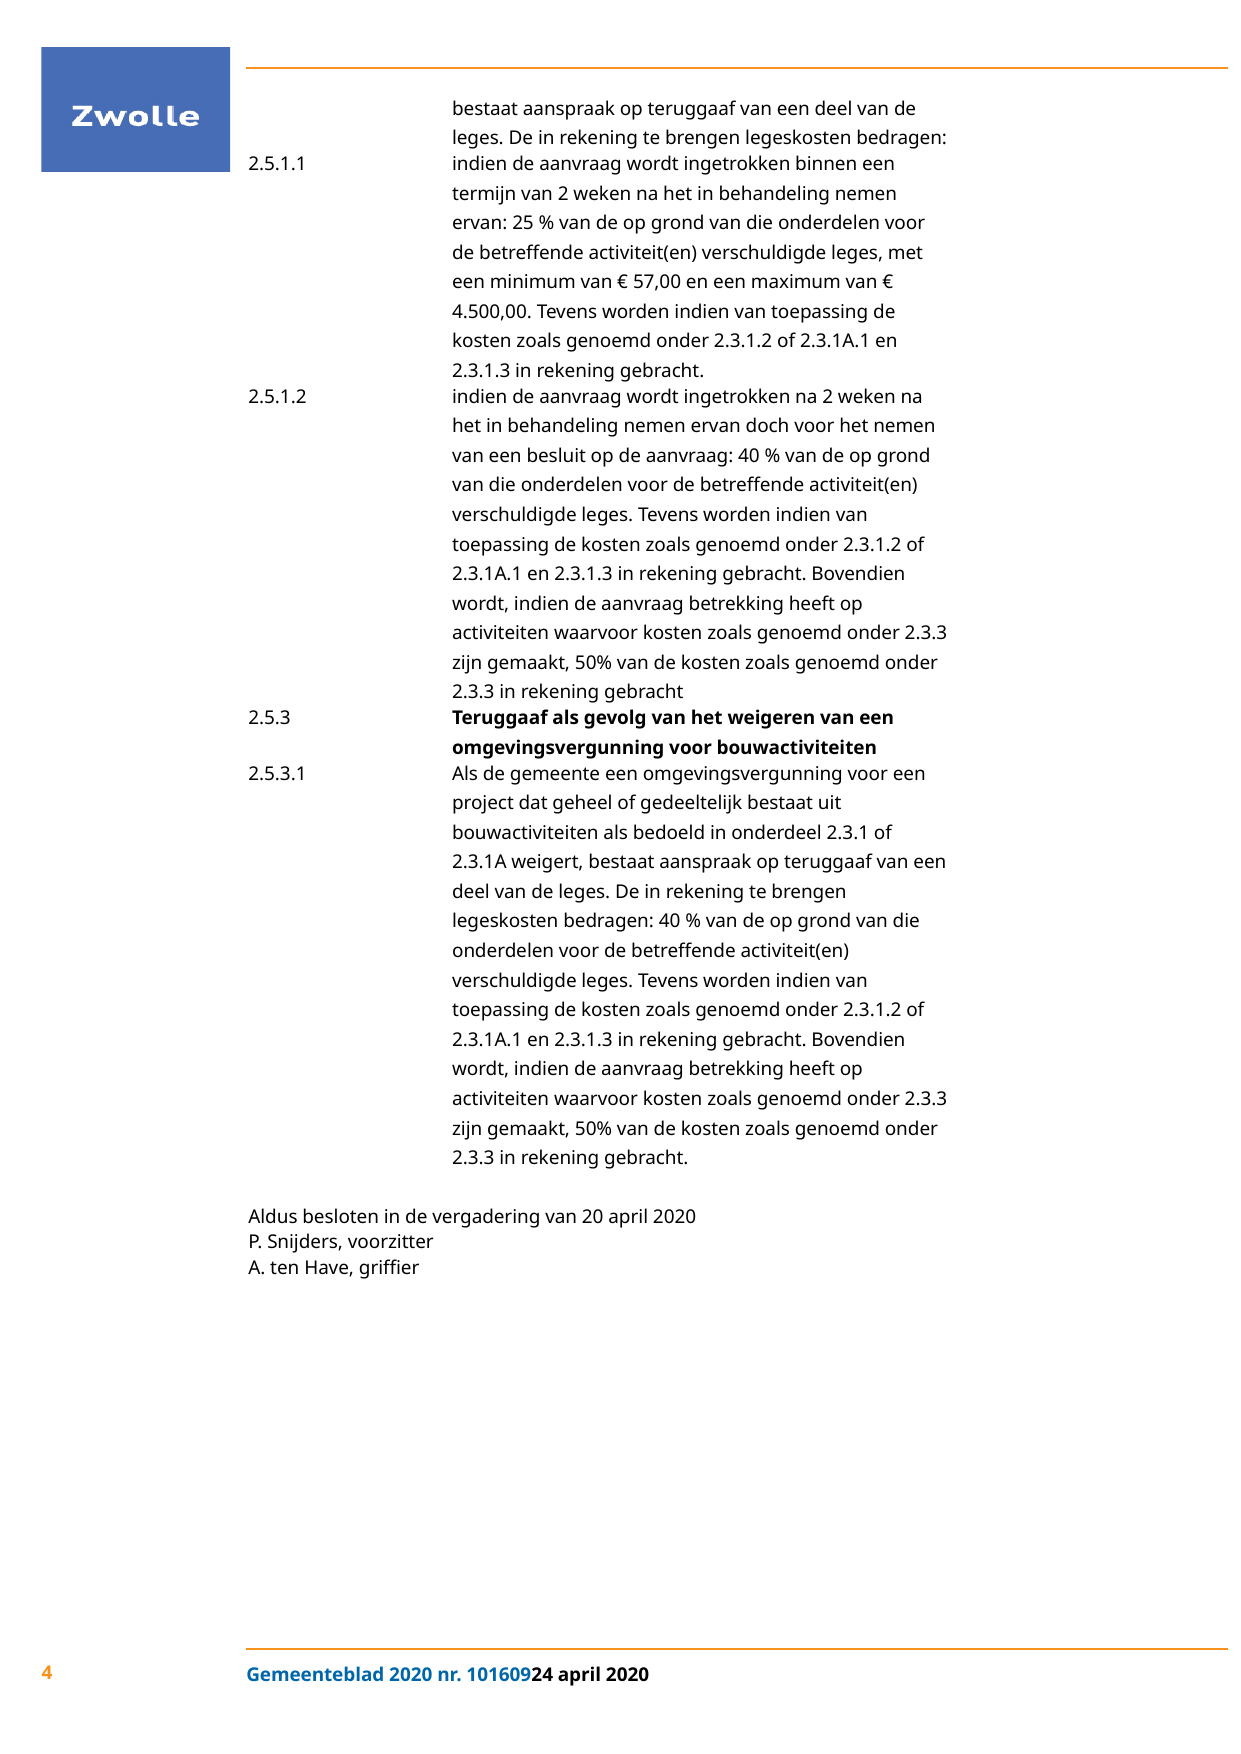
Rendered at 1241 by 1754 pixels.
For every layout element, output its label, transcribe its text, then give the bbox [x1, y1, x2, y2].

table_cell [948, 760, 1152, 1170]
table_cell 2.5.3 [248, 705, 452, 760]
table_cell Teruggaaf als gevolg van het weigeren van een omgevingsvergunning voor bouwactiviteiten [452, 705, 948, 760]
text Aldus besloten in de vergadering van 20 april 2020 [248, 1203, 1152, 1229]
table_cell bestaat aanspraak op teruggaaf van een deel van de leges. De in rekening te brengen legeskosten bedragen: [452, 95, 948, 150]
table_cell 2.5.1.1 [248, 150, 452, 383]
table_cell [948, 705, 1152, 760]
table_cell 2.5.1.2 [248, 383, 452, 704]
table_cell [948, 383, 1152, 704]
table_cell [948, 95, 1152, 150]
table_cell indien de aanvraag wordt ingetrokken binnen een termijn van 2 weken na het in behandeling nemen ervan: 25 % van de op grond van die onderdelen voor de betreffende activiteit(en) verschuldigde leges, met een minimum van € 57,00 en een maximum van € 4.500,00. Tevens worden indien van toepassing de kosten zoals genoemd onder 2.3.1.2 of 2.3.1A.1 en 2.3.1.3 in rekening gebracht. [452, 150, 948, 383]
table_cell [948, 150, 1152, 383]
table_cell Als de gemeente een omgevingsvergunning voor een project dat geheel of gedeeltelijk bestaat uit bouwactiviteiten als bedoeld in onderdeel 2.3.1 of 2.3.1A weigert, bestaat aanspraak op teruggaaf van een deel van de leges. De in rekening te brengen legeskosten bedragen: 40 % van de op grond van die onderdelen voor de betreffende activiteit(en) verschuldigde leges. Tevens worden indien van toepassing de kosten zoals genoemd onder 2.3.1.2 of 2.3.1A.1 en 2.3.1.3 in rekening gebracht. Bovendien wordt, indien de aanvraag betrekking heeft op activiteiten waarvoor kosten zoals genoemd onder 2.3.3 zijn gemaakt, 50% van de kosten zoals genoemd onder 2.3.3 in rekening gebracht. [452, 760, 948, 1170]
text A. ten Have, griffier [248, 1254, 1152, 1280]
picture [41, 47, 231, 172]
table_cell 2.5.3.1 [248, 760, 452, 1170]
table_cell [248, 95, 452, 150]
table_cell indien de aanvraag wordt ingetrokken na 2 weken na het in behandeling nemen ervan doch voor het nemen van een besluit op de aanvraag: 40 % van de op grond van die onderdelen voor de betreffende activiteit(en) verschuldigde leges. Tevens worden indien van toepassing de kosten zoals genoemd onder 2.3.1.2 of 2.3.1A.1 en 2.3.1.3 in rekening gebracht. Bovendien wordt, indien de aanvraag betrekking heeft op activiteiten waarvoor kosten zoals genoemd onder 2.3.3 zijn gemaakt, 50% van de kosten zoals genoemd onder 2.3.3 in rekening gebracht [452, 383, 948, 704]
text P. Snijders, voorzitter [248, 1229, 1152, 1254]
